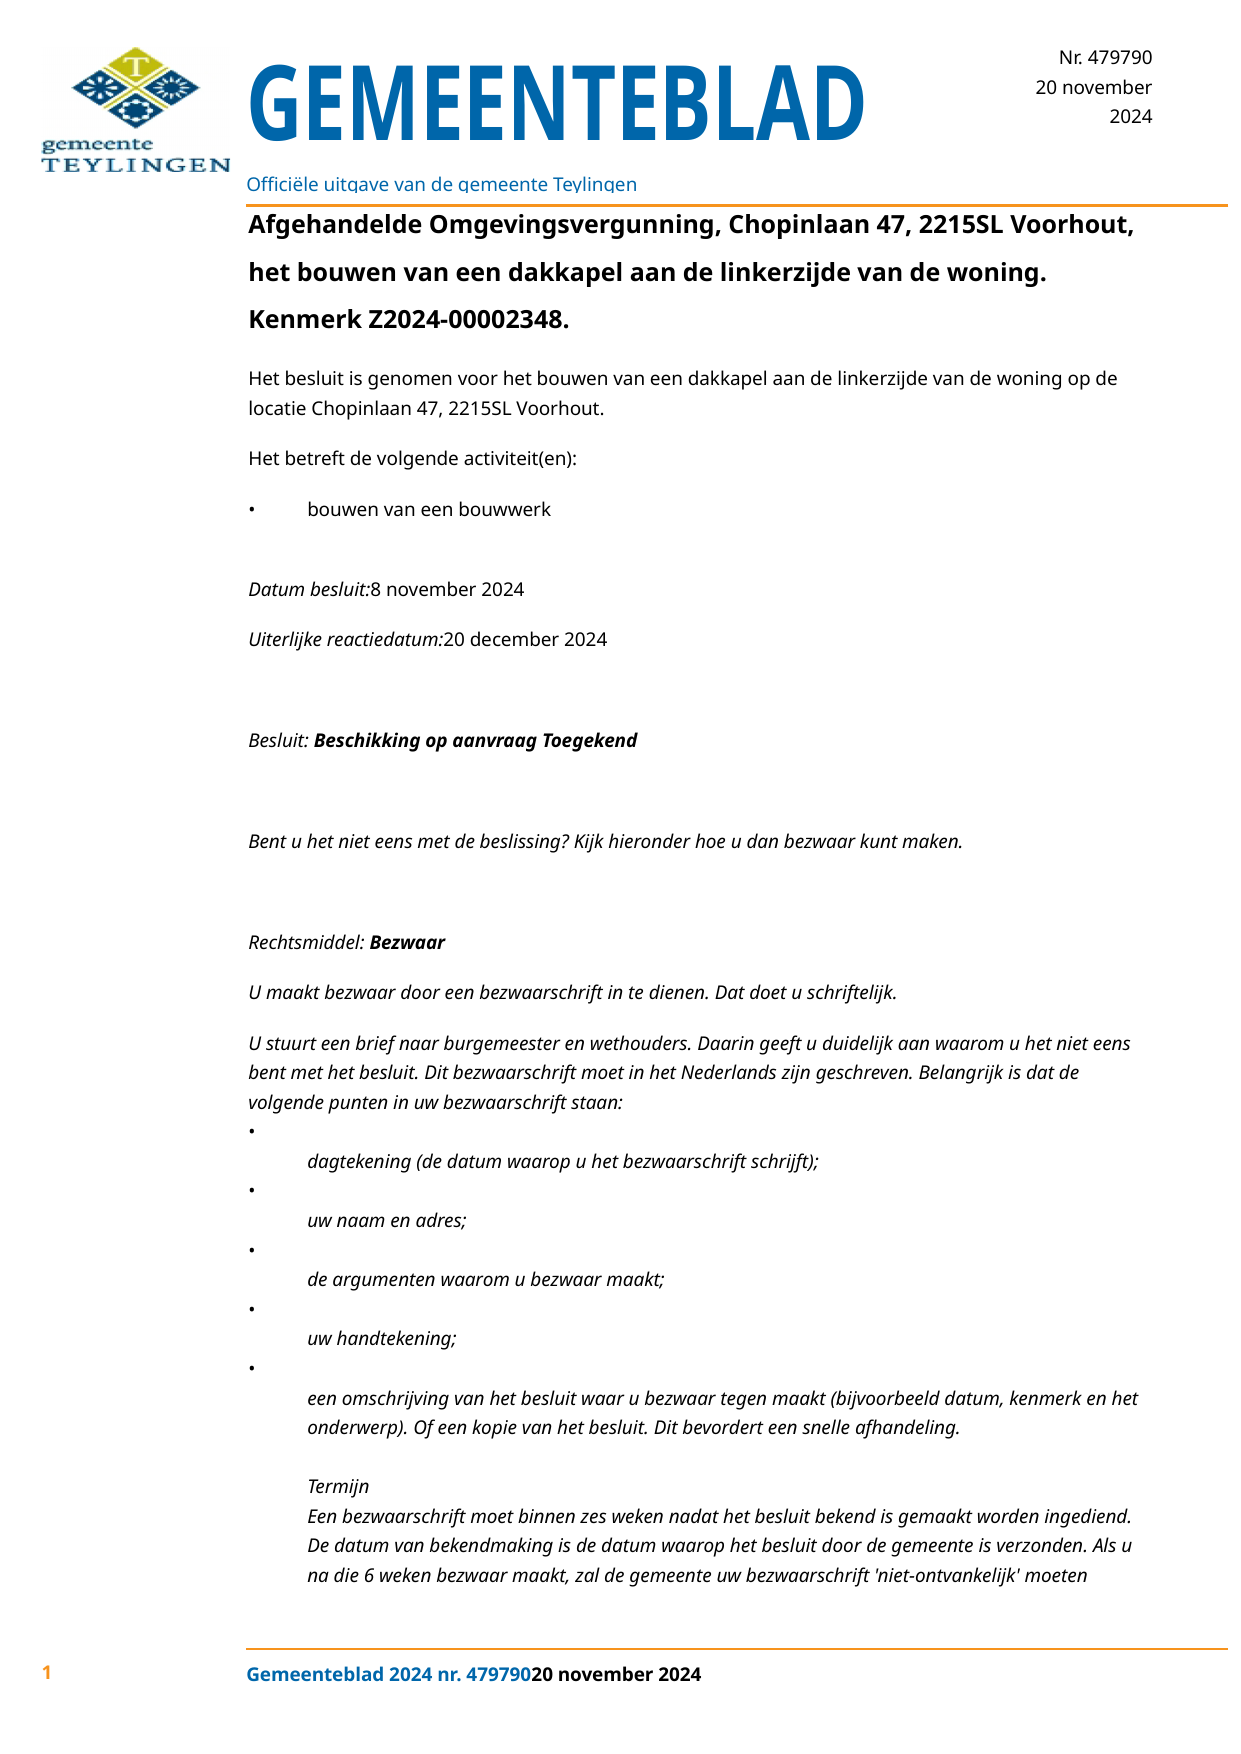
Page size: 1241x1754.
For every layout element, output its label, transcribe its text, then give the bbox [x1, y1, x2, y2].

text U maakt bezwaar door een bezwaarschrift in te dienen. Dat doet u schriftelijk. [248, 979, 1152, 1005]
text U stuurt een brief naar burgemeester en wethouders. Daarin geeft u duidelijk aan waarom u het niet eens bent met het besluit. Dit bezwaarschrift moet in het Nederlands zijn geschreven. Belangrijk is dat de volgende punten in uw bezwaarschrift staan: [248, 1030, 1152, 1114]
text Afgehandelde Omgevingsvergunning, Chopinlaan 47, 2215SL Voorhout, het bouwen van een dakkapel aan de linkerzijde van de woning. Kenmerk Z2024-00002348. [248, 207, 1152, 336]
picture [41, 47, 231, 172]
list uw naam en adres; [248, 1207, 1152, 1233]
text Uiterlijke reactiedatum:20 december 2024 [248, 626, 1152, 652]
text Besluit: Beschikking op aanvraag Toegekend [248, 727, 1152, 753]
text Het besluit is genomen voor het bouwen van een dakkapel aan de linkerzijde van de woning op de locatie Chopinlaan 47, 2215SL Voorhout. [248, 366, 1152, 421]
list uw handtekening; [248, 1326, 1152, 1351]
list een omschrijving van het besluit waar u bezwaar tegen maakt (bijvoorbeeld datum, kenmerk en het onderwerp). Of een kopie van het besluit. Dit bevordert een snelle afhandeling. [248, 1385, 1152, 1440]
list de argumenten waarom u bezwaar maakt; [248, 1266, 1152, 1292]
list bouwen van een bouwwerk [248, 496, 1152, 522]
list Termijn [248, 1473, 1152, 1499]
text Datum besluit:8 november 2024 [248, 576, 1152, 602]
text Bent u het niet eens met de beslissing? Kijk hieronder hoe u dan bezwaar kunt maken. [248, 828, 1152, 854]
text Rechtsmiddel: Bezwaar [248, 929, 1152, 954]
list Een bezwaarschrift moet binnen zes weken nadat het besluit bekend is gemaakt worden ingediend. De datum van bekendmaking is de datum waarop het besluit door de gemeente is verzonden. Als u na die 6 weken bezwaar maakt, zal de gemeente uw bezwaarschrift 'niet-ontvankelijk' moeten [248, 1503, 1152, 1588]
text Het betreft de volgende activiteit(en): [248, 446, 1152, 471]
list dagtekening (de datum waarop u het bezwaarschrift schrijft); [248, 1148, 1152, 1174]
